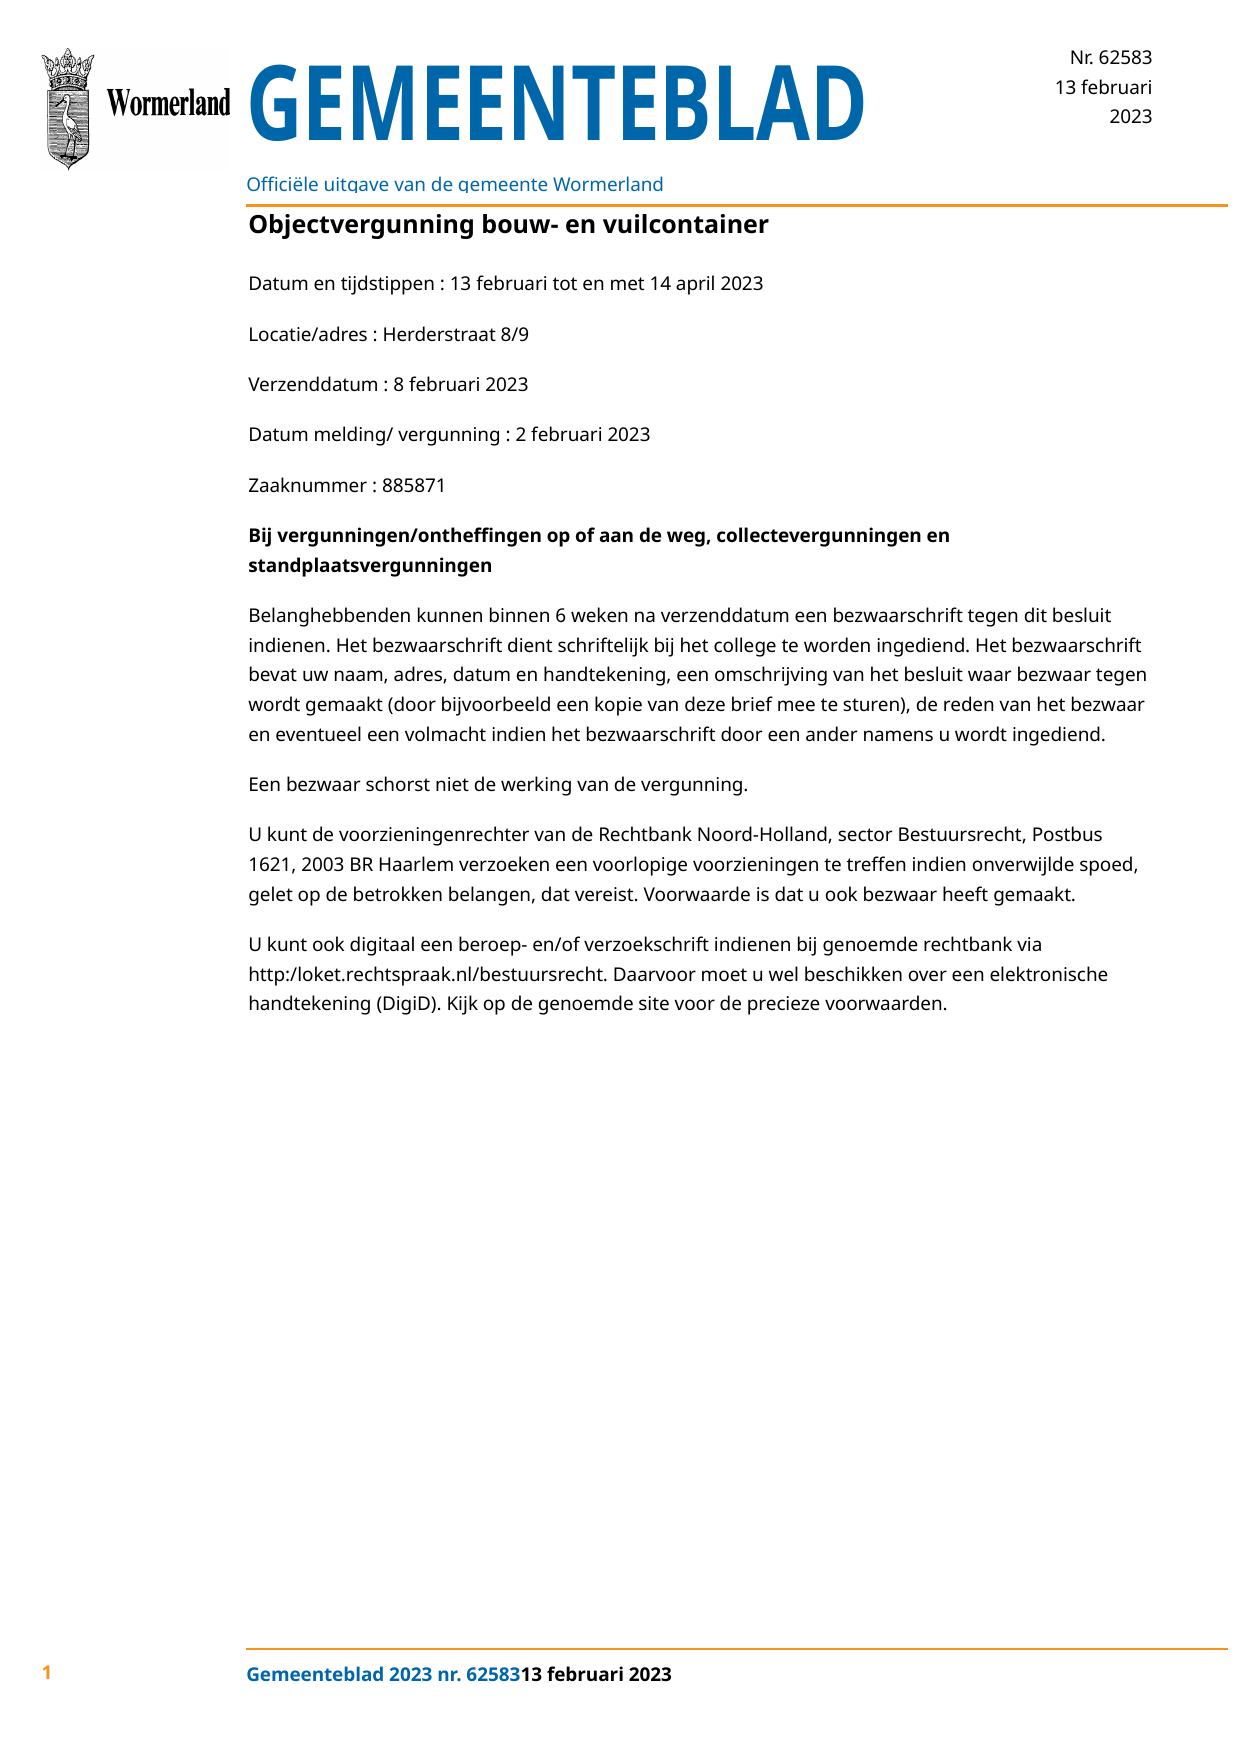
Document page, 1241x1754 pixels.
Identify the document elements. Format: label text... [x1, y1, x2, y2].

text Objectvergunning bouw- en vuilcontainer [248, 207, 1152, 241]
text Verzenddatum : 8 februari 2023 [248, 371, 1152, 397]
text Bij vergunningen/ontheffingen op of aan de weg, collectevergunningen en standplaatsvergunningen [248, 522, 1152, 578]
text Belanghebbenden kunnen binnen 6 weken na verzenddatum een bezwaarschrift tegen dit besluit indienen. Het bezwaarschrift dient schriftelijk bij het college te worden ingediend. Het bezwaarschrift bevat uw naam, adres, datum en handtekening, een omschrijving van het besluit waar bezwaar tegen wordt gemaakt (door bijvoorbeeld een kopie van deze brief mee te sturen), de reden van het bezwaar en eventueel een volmacht indien het bezwaarschrift door een ander namens u wordt ingediend. [248, 602, 1152, 746]
text Datum en tijdstippen : 13 februari tot en met 14 april 2023 [248, 270, 1152, 296]
text U kunt ook digitaal een beroep- en/of verzoekschrift indienen bij genoemde rechtbank via http:/loket.rechtspraak.nl/bestuursrecht. Daarvoor moet u wel beschikken over een elektronische handtekening (DigiD). Kijk op de genoemde site voor de precieze voorwaarden. [248, 931, 1152, 1016]
text Locatie/adres : Herderstraat 8/9 [248, 321, 1152, 346]
text Datum melding/ vergunning : 2 februari 2023 [248, 422, 1152, 447]
picture [41, 47, 231, 172]
text Een bezwaar schorst niet de werking van de vergunning. [248, 771, 1152, 797]
text Zaaknummer : 885871 [248, 472, 1152, 498]
text U kunt de voorzieningenrechter van de Rechtbank Noord-Holland, sector Bestuursrecht, Postbus 1621, 2003 BR Haarlem verzoeken een voorlopige voorzieningen te treffen indien onverwijlde spoed, gelet op de betrokken belangen, dat vereist. Voorwaarde is dat u ook bezwaar heeft gemaakt. [248, 822, 1152, 906]
